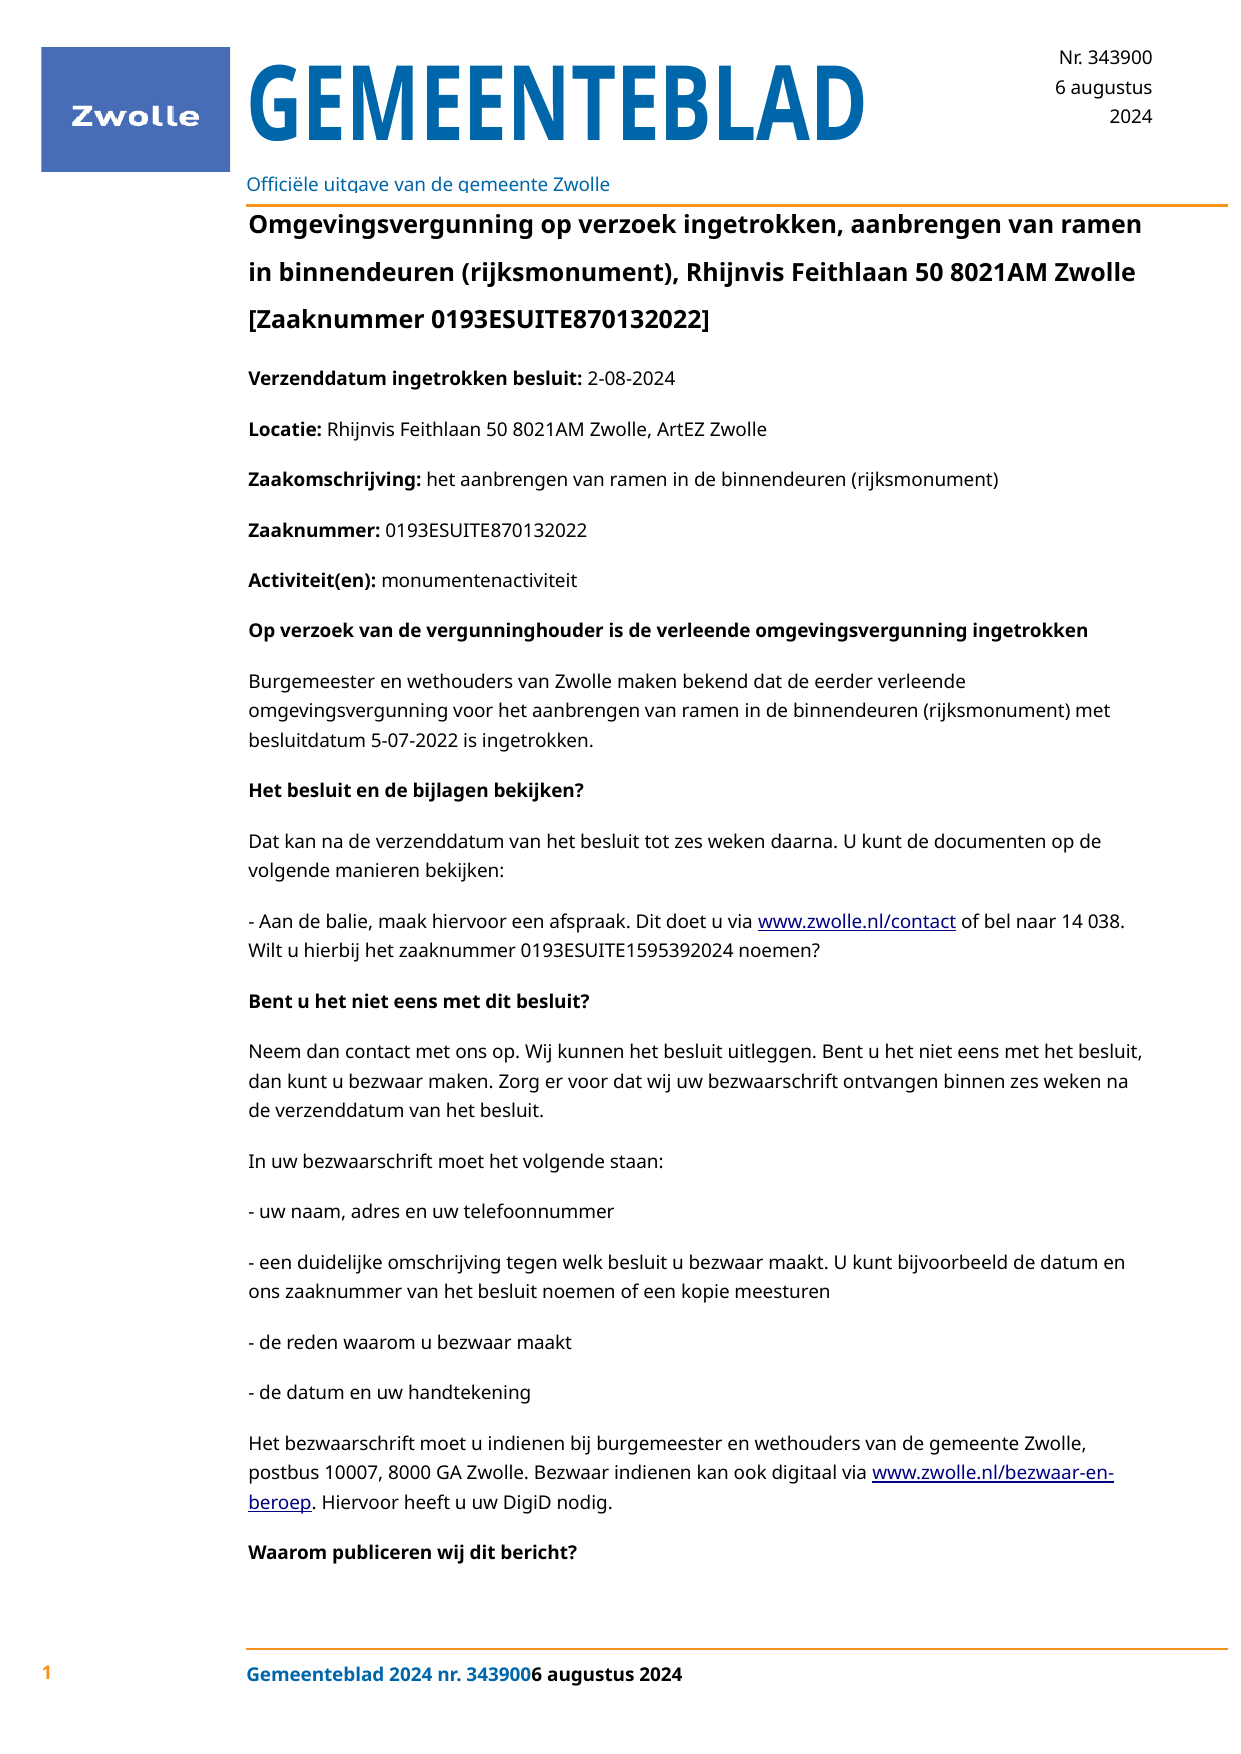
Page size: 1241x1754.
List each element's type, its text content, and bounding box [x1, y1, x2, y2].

text Het bezwaarschrift moet u indienen bij burgemeester en wethouders van de gemeente Zwolle, postbus 10007, 8000 GA Zwolle. Bezwaar indienen kan ook digitaal via www.zwolle.nl/bezwaar-en-beroep. Hiervoor heeft u uw DigiD nodig. [248, 1430, 1152, 1514]
text Dat kan na de verzenddatum van het besluit tot zes weken daarna. U kunt de documenten op de volgende manieren bekijken: [248, 828, 1152, 883]
text Zaakomschrijving: het aanbrengen van ramen in de binnendeuren (rijksmonument) [248, 466, 1152, 492]
text In uw bezwaarschrift moet het volgende staan: [248, 1148, 1152, 1174]
text Burgemeester en wethouders van Zwolle maken bekend dat de eerder verleende omgevingsvergunning voor het aanbrengen van ramen in de binnendeuren (rijksmonument) met besluitdatum 5-07-2022 is ingetrokken. [248, 668, 1152, 753]
text - de reden waarom u bezwaar maakt [248, 1329, 1152, 1354]
text Activiteit(en): monumentenactiviteit [248, 567, 1152, 593]
text - de datum en uw handtekening [248, 1379, 1152, 1405]
text Op verzoek van de vergunninghouder is de verleende omgevingsvergunning ingetrokken [248, 618, 1152, 643]
text Locatie: Rhijnvis Feithlaan 50 8021AM Zwolle, ArtEZ Zwolle [248, 416, 1152, 442]
text - uw naam, adres en uw telefoonnummer [248, 1198, 1152, 1224]
text Waarom publiceren wij dit bericht? [248, 1539, 1152, 1565]
text Bent u het niet eens met dit besluit? [248, 988, 1152, 1014]
text Zaaknummer: 0193ESUITE870132022 [248, 517, 1152, 542]
text - Aan de balie, maak hiervoor een afspraak. Dit doet u via www.zwolle.nl/contact of bel naar 14 038. Wilt u hierbij het zaaknummer 0193ESUITE1595392024 noemen? [248, 908, 1152, 963]
text Het besluit en de bijlagen bekijken? [248, 778, 1152, 803]
text Omgevingsvergunning op verzoek ingetrokken, aanbrengen van ramen in binnendeuren (rijksmonument), Rhijnvis Feithlaan 50 8021AM Zwolle [Zaaknummer 0193ESUITE870132022] [248, 207, 1152, 336]
text Verzenddatum ingetrokken besluit: 2-08-2024 [248, 366, 1152, 391]
text - een duidelijke omschrijving tegen welk besluit u bezwaar maakt. U kunt bijvoorbeeld de datum en ons zaaknummer van het besluit noemen of een kopie meesturen [248, 1249, 1152, 1304]
text Neem dan contact met ons op. Wij kunnen het besluit uitleggen. Bent u het niet eens met het besluit, dan kunt u bezwaar maken. Zorg er voor dat wij uw bezwaarschrift ontvangen binnen zes weken na de verzenddatum van het besluit. [248, 1038, 1152, 1123]
picture [41, 47, 231, 172]
